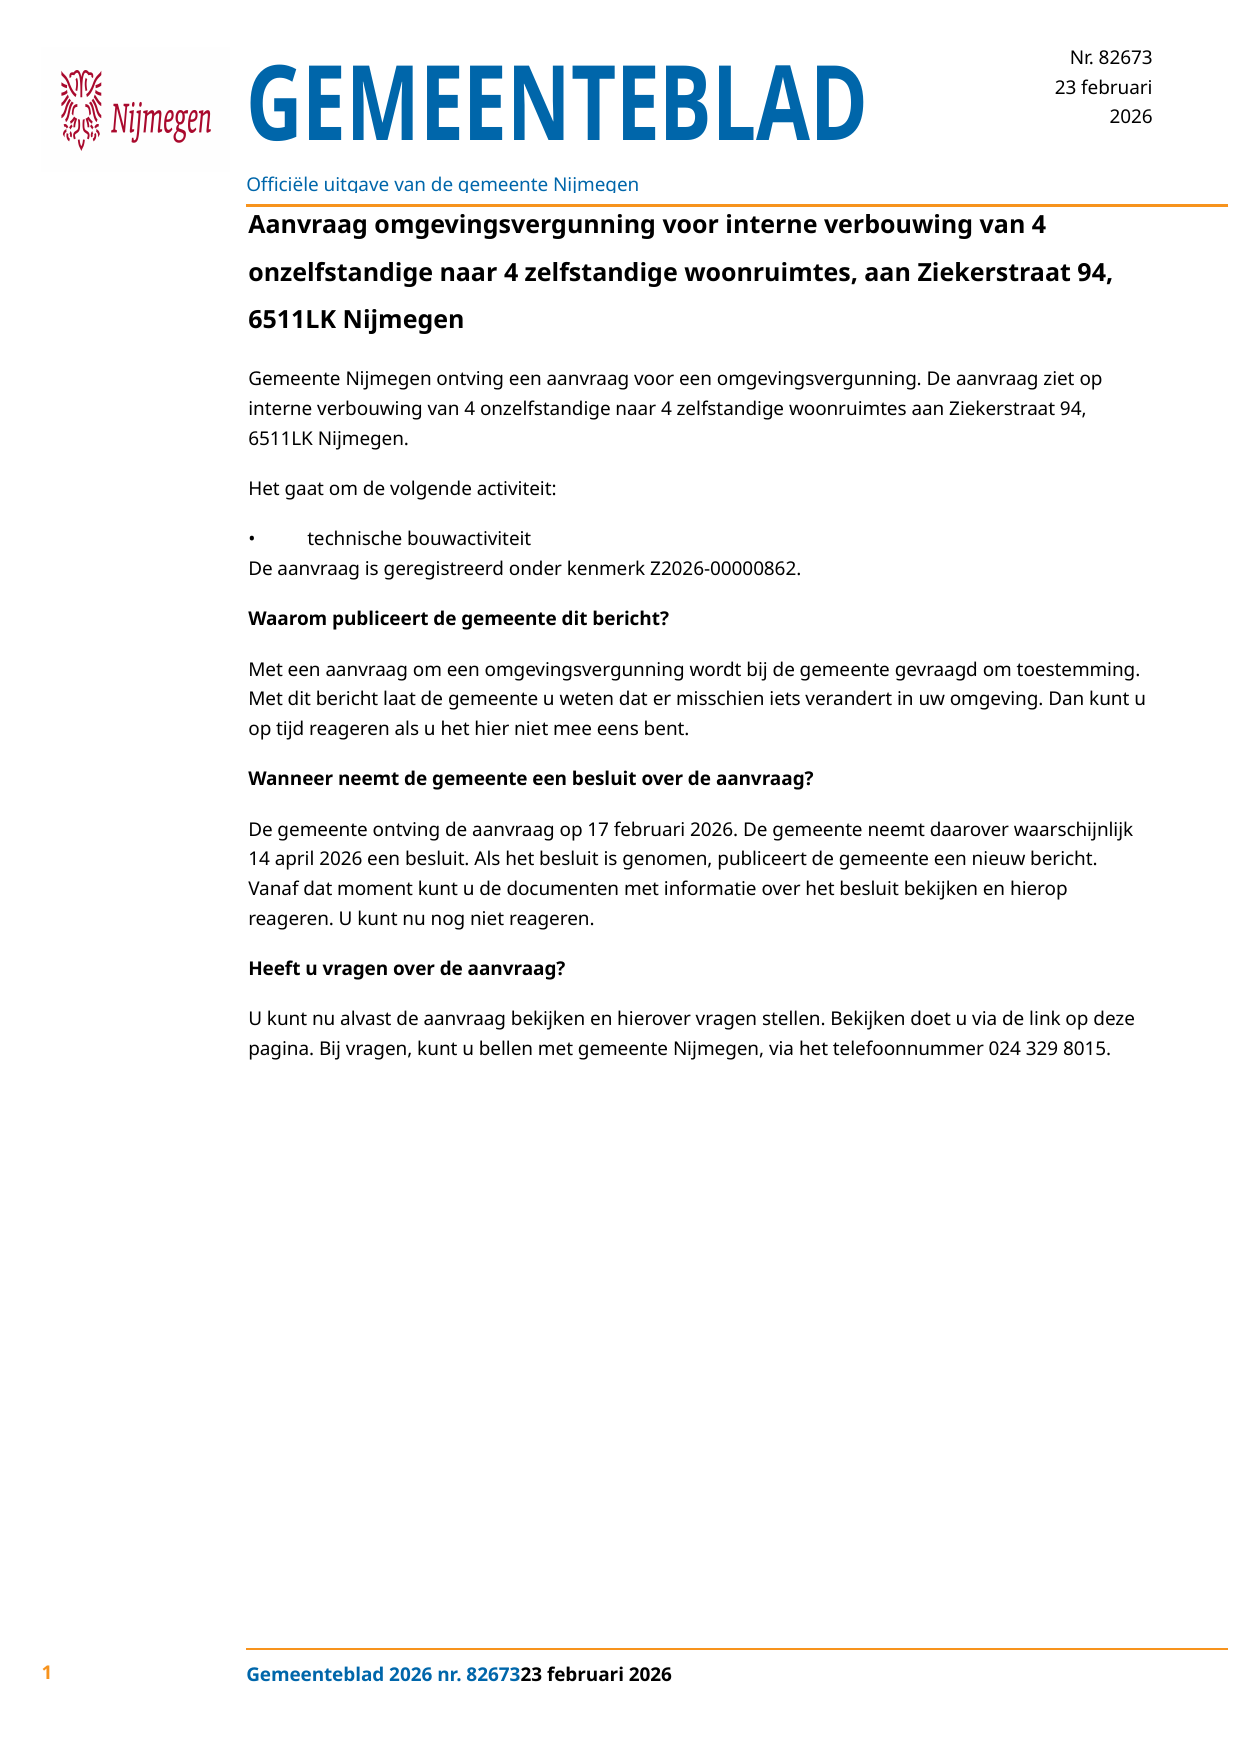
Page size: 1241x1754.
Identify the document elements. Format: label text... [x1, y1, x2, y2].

text De gemeente ontving de aanvraag op 17 februari 2026. De gemeente neemt daarover waarschijnlijk 14 april 2026 een besluit. Als het besluit is genomen, publiceert de gemeente een nieuw bericht. Vanaf dat moment kunt u de documenten met informatie over het besluit bekijken en hierop reageren. U kunt nu nog niet reageren. [248, 816, 1152, 930]
text Aanvraag omgevingsvergunning voor interne verbouwing van 4 onzelfstandige naar 4 zelfstandige woonruimtes, aan Ziekerstraat 94, 6511LK Nijmegen [248, 207, 1152, 336]
text Heeft u vragen over de aanvraag? [248, 955, 1152, 981]
text Wanneer neemt de gemeente een besluit over de aanvraag? [248, 766, 1152, 791]
text De aanvraag is geregistreerd onder kenmerk Z2026-00000862. [248, 555, 1152, 581]
text Gemeente Nijmegen ontving een aanvraag voor een omgevingsvergunning. De aanvraag ziet op interne verbouwing van 4 onzelfstandige naar 4 zelfstandige woonruimtes aan Ziekerstraat 94, 6511LK Nijmegen. [248, 366, 1152, 450]
text Het gaat om de volgende activiteit: [248, 475, 1152, 501]
text Waarom publiceert de gemeente dit bericht? [248, 606, 1152, 631]
picture [41, 47, 231, 172]
list technische bouwactiviteit [248, 526, 1152, 551]
text Met een aanvraag om een omgevingsvergunning wordt bij de gemeente gevraagd om toestemming. Met dit bericht laat de gemeente u weten dat er misschien iets verandert in uw omgeving. Dan kunt u op tijd reageren als u het hier niet mee eens bent. [248, 656, 1152, 741]
text U kunt nu alvast de aanvraag bekijken en hierover vragen stellen. Bekijken doet u via de link op deze pagina. Bij vragen, kunt u bellen met gemeente Nijmegen, via het telefoonnummer 024 329 8015. [248, 1006, 1152, 1061]
